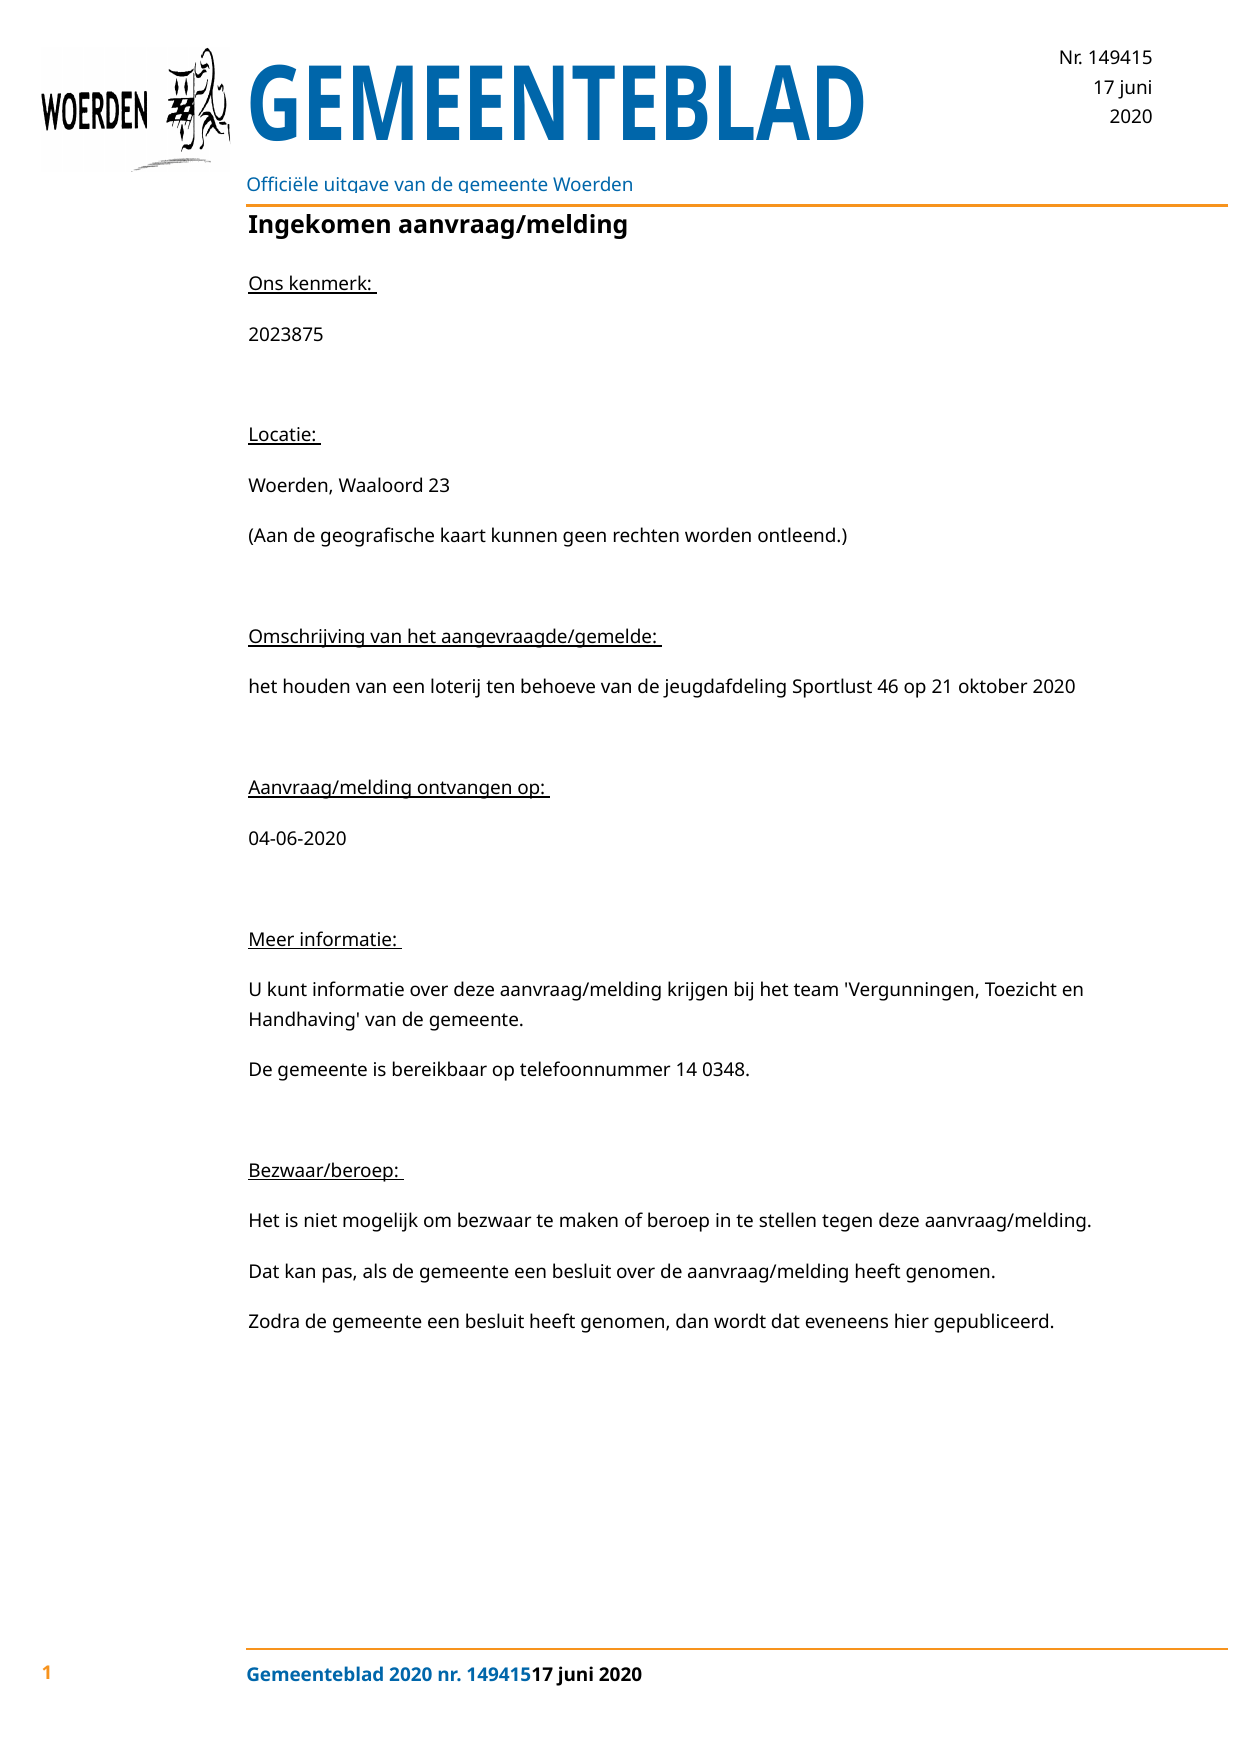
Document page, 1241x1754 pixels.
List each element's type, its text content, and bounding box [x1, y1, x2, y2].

text Dat kan pas, als de gemeente een besluit over de aanvraag/melding heeft genomen. [248, 1258, 1152, 1283]
text De gemeente is bereikbaar op telefoonnummer 14 0348. [248, 1056, 1152, 1082]
text Woerden, Waaloord 23 [248, 472, 1152, 498]
text Locatie: [248, 422, 1152, 447]
text het houden van een loterij ten behoeve van de jeugdafdeling Sportlust 46 op 21 oktober 2020 [248, 674, 1152, 699]
text Meer informatie: [248, 926, 1152, 951]
text Zodra de gemeente een besluit heeft genomen, dan wordt dat eveneens hier gepubliceerd. [248, 1308, 1152, 1334]
text U kunt informatie over deze aanvraag/melding krijgen bij het team 'Vergunningen, Toezicht en Handhaving' van de gemeente. [248, 976, 1152, 1031]
text Omschrijving van het aangevraagde/gemelde: [248, 623, 1152, 649]
text Het is niet mogelijk om bezwaar te maken of beroep in te stellen tegen deze aanvraag/melding. [248, 1207, 1152, 1233]
text Bezwaar/beroep: [248, 1157, 1152, 1183]
text 2023875 [248, 321, 1152, 346]
text (Aan de geografische kaart kunnen geen rechten worden ontleend.) [248, 522, 1152, 548]
picture [41, 47, 231, 172]
text Ons kenmerk: [248, 270, 1152, 296]
text Aanvraag/melding ontvangen op: [248, 774, 1152, 800]
text Ingekomen aanvraag/melding [248, 207, 1152, 241]
text 04-06-2020 [248, 825, 1152, 851]
